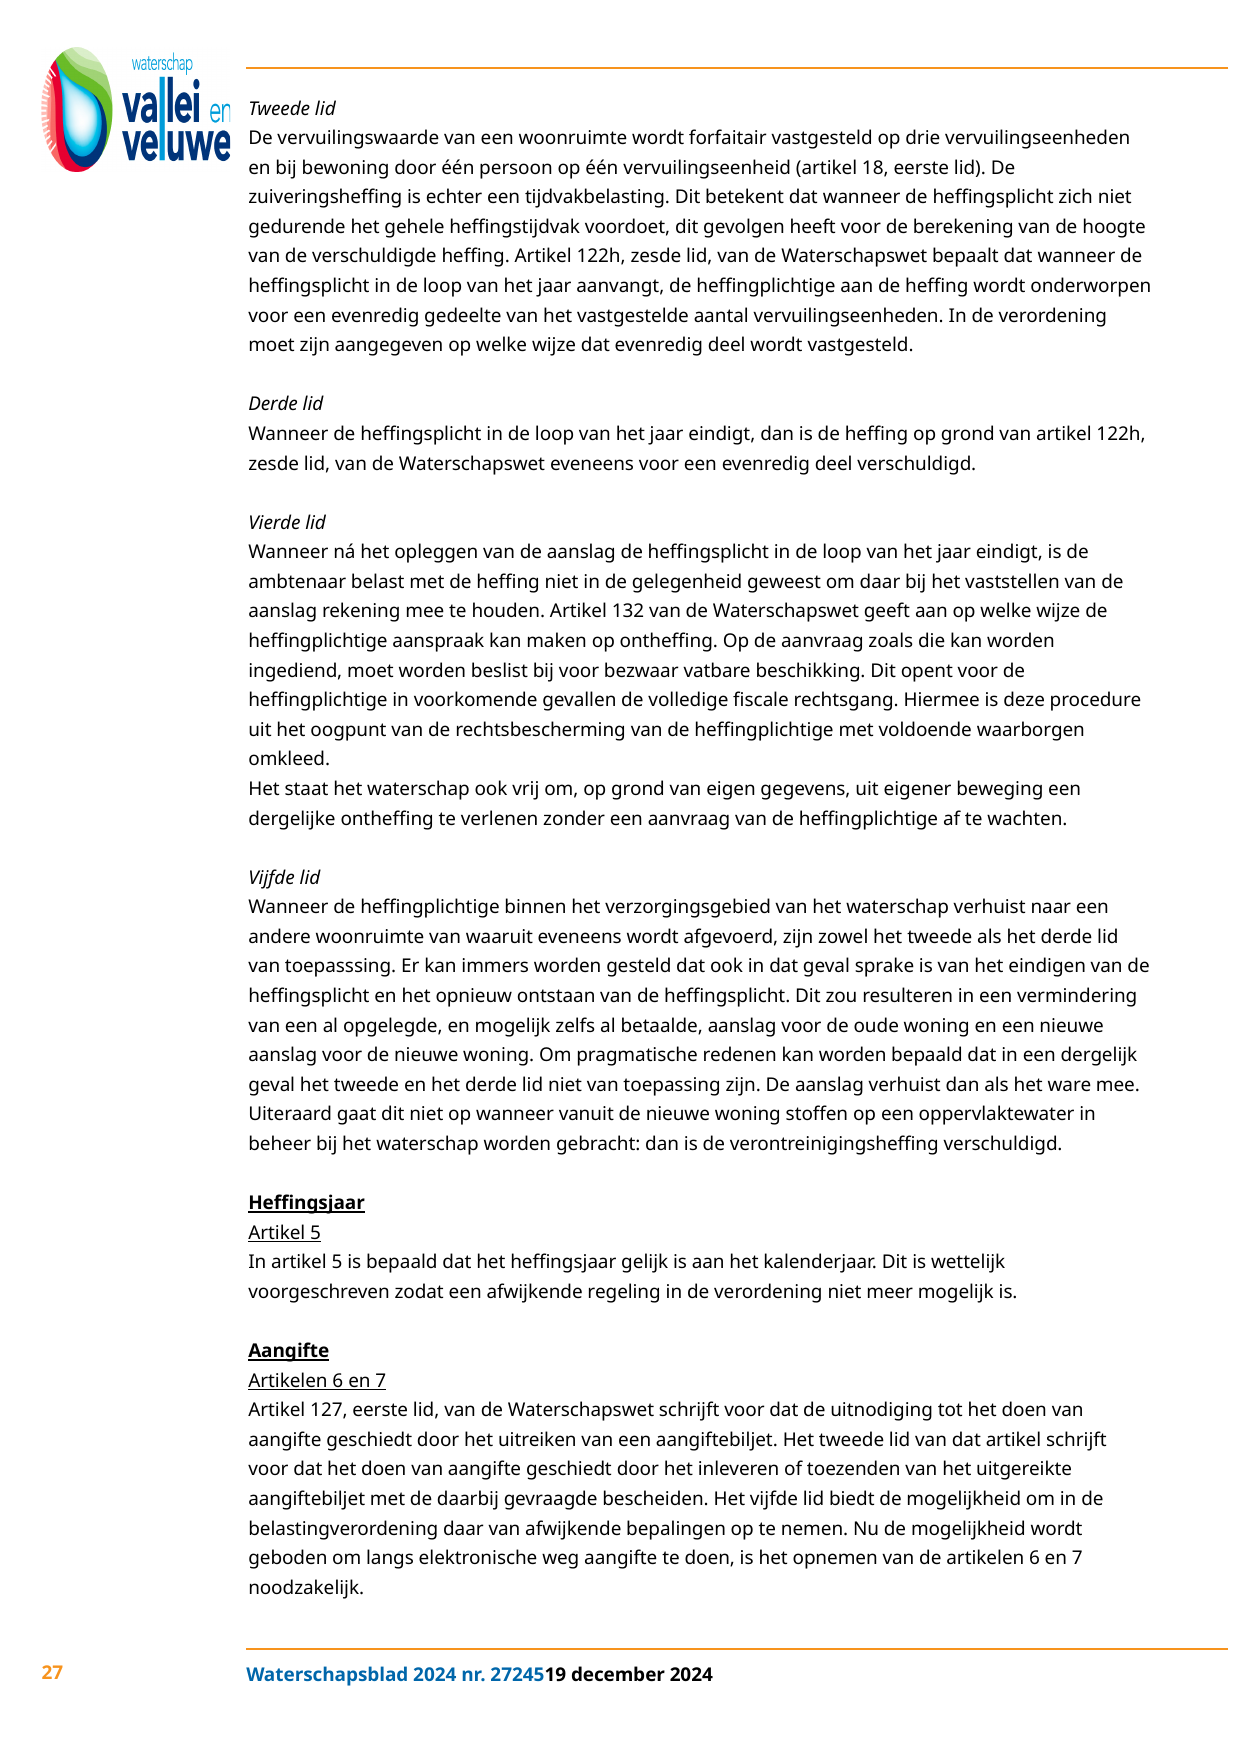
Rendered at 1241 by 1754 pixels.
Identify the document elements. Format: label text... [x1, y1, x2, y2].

text Tweede lid [248, 95, 1152, 121]
text De vervuilingswaarde van een woonruimte wordt forfaitair vastgesteld op drie vervuilingseenheden en bij bewoning door één persoon op één vervuilingseenheid (artikel 18, eerste lid). De zuiveringsheffing is echter een tijdvakbelasting. Dit betekent dat wanneer de heffingsplicht zich niet gedurende het gehele heffingstijdvak voordoet, dit gevolgen heeft voor de berekening van de hoogte van de verschuldigde heffing. Artikel 122h, zesde lid, van de Waterschapswet bepaalt dat wanneer de heffingsplicht in de loop van het jaar aanvangt, de heffingplichtige aan de heffing wordt onderworpen voor een evenredig gedeelte van het vastgestelde aantal vervuilingseenheden. In de verordening moet zijn aangegeven op welke wijze dat evenredig deel wordt vastgesteld. [248, 124, 1152, 357]
text In artikel 5 is bepaald dat het heffingsjaar gelijk is aan het kalenderjaar. Dit is wettelijk voorgeschreven zodat een afwijkende regeling in de verordening niet meer mogelijk is. [248, 1248, 1152, 1304]
picture [41, 47, 231, 172]
text Aangifte [248, 1337, 1152, 1363]
text Het staat het waterschap ook vrij om, op grond van eigen gegevens, uit eigener beweging een dergelijke ontheffing te verlenen zonder een aanvraag van de heffingplichtige af te wachten. [248, 775, 1152, 831]
text Wanneer de heffingplichtige binnen het verzorgingsgebied van het waterschap verhuist naar een andere woonruimte van waaruit eveneens wordt afgevoerd, zijn zowel het tweede als het derde lid van toepasssing. Er kan immers worden gesteld dat ook in dat geval sprake is van het eindigen van de heffingsplicht en het opnieuw ontstaan van de heffingsplicht. Dit zou resulteren in een vermindering van een al opgelegde, en mogelijk zelfs al betaalde, aanslag voor de oude woning en een nieuwe aanslag voor de nieuwe woning. Om pragmatische redenen kan worden bepaald dat in een dergelijk geval het tweede en het derde lid niet van toepassing zijn. De aanslag verhuist dan als het ware mee. [248, 893, 1152, 1097]
text Heffingsjaar [248, 1189, 1152, 1215]
text Vijfde lid [248, 864, 1152, 890]
text Vierde lid [248, 509, 1152, 535]
text Artikelen 6 en 7 [248, 1367, 1152, 1393]
text Artikel 127, eerste lid, van de Waterschapswet schrijft voor dat de uitnodiging tot het doen van aangifte geschiedt door het uitreiken van een aangiftebiljet. Het tweede lid van dat artikel schrijft voor dat het doen van aangifte geschiedt door het inleveren of toezenden van het uitgereikte aangiftebiljet met de daarbij gevraagde bescheiden. Het vijfde lid biedt de mogelijkheid om in de belastingverordening daar van afwijkende bepalingen op te nemen. Nu de mogelijkheid wordt geboden om langs elektronische weg aangifte te doen, is het opnemen van de artikelen 6 en 7 noodzakelijk. [248, 1396, 1152, 1600]
text Derde lid [248, 391, 1152, 416]
text Wanneer de heffingsplicht in de loop van het jaar eindigt, dan is de heffing op grond van artikel 122h, zesde lid, van de Waterschapswet eveneens voor een evenredig deel verschuldigd. [248, 420, 1152, 476]
text Uiteraard gaat dit niet op wanneer vanuit de nieuwe woning stoffen op een oppervlaktewater in beheer bij het waterschap worden gebracht: dan is de verontreinigingsheffing verschuldigd. [248, 1101, 1152, 1156]
text Artikel 5 [248, 1219, 1152, 1245]
text Wanneer ná het opleggen van de aanslag de heffingsplicht in de loop van het jaar eindigt, is de ambtenaar belast met de heffing niet in de gelegenheid geweest om daar bij het vaststellen van de aanslag rekening mee te houden. Artikel 132 van de Waterschapswet geeft aan op welke wijze de heffingplichtige aanspraak kan maken op ontheffing. Op de aanvraag zoals die kan worden ingediend, moet worden beslist bij voor bezwaar vatbare beschikking. Dit opent voor de heffingplichtige in voorkomende gevallen de volledige fiscale rechtsgang. Hiermee is deze procedure uit het oogpunt van de rechtsbescherming van de heffingplichtige met voldoende waarborgen omkleed. [248, 538, 1152, 771]
